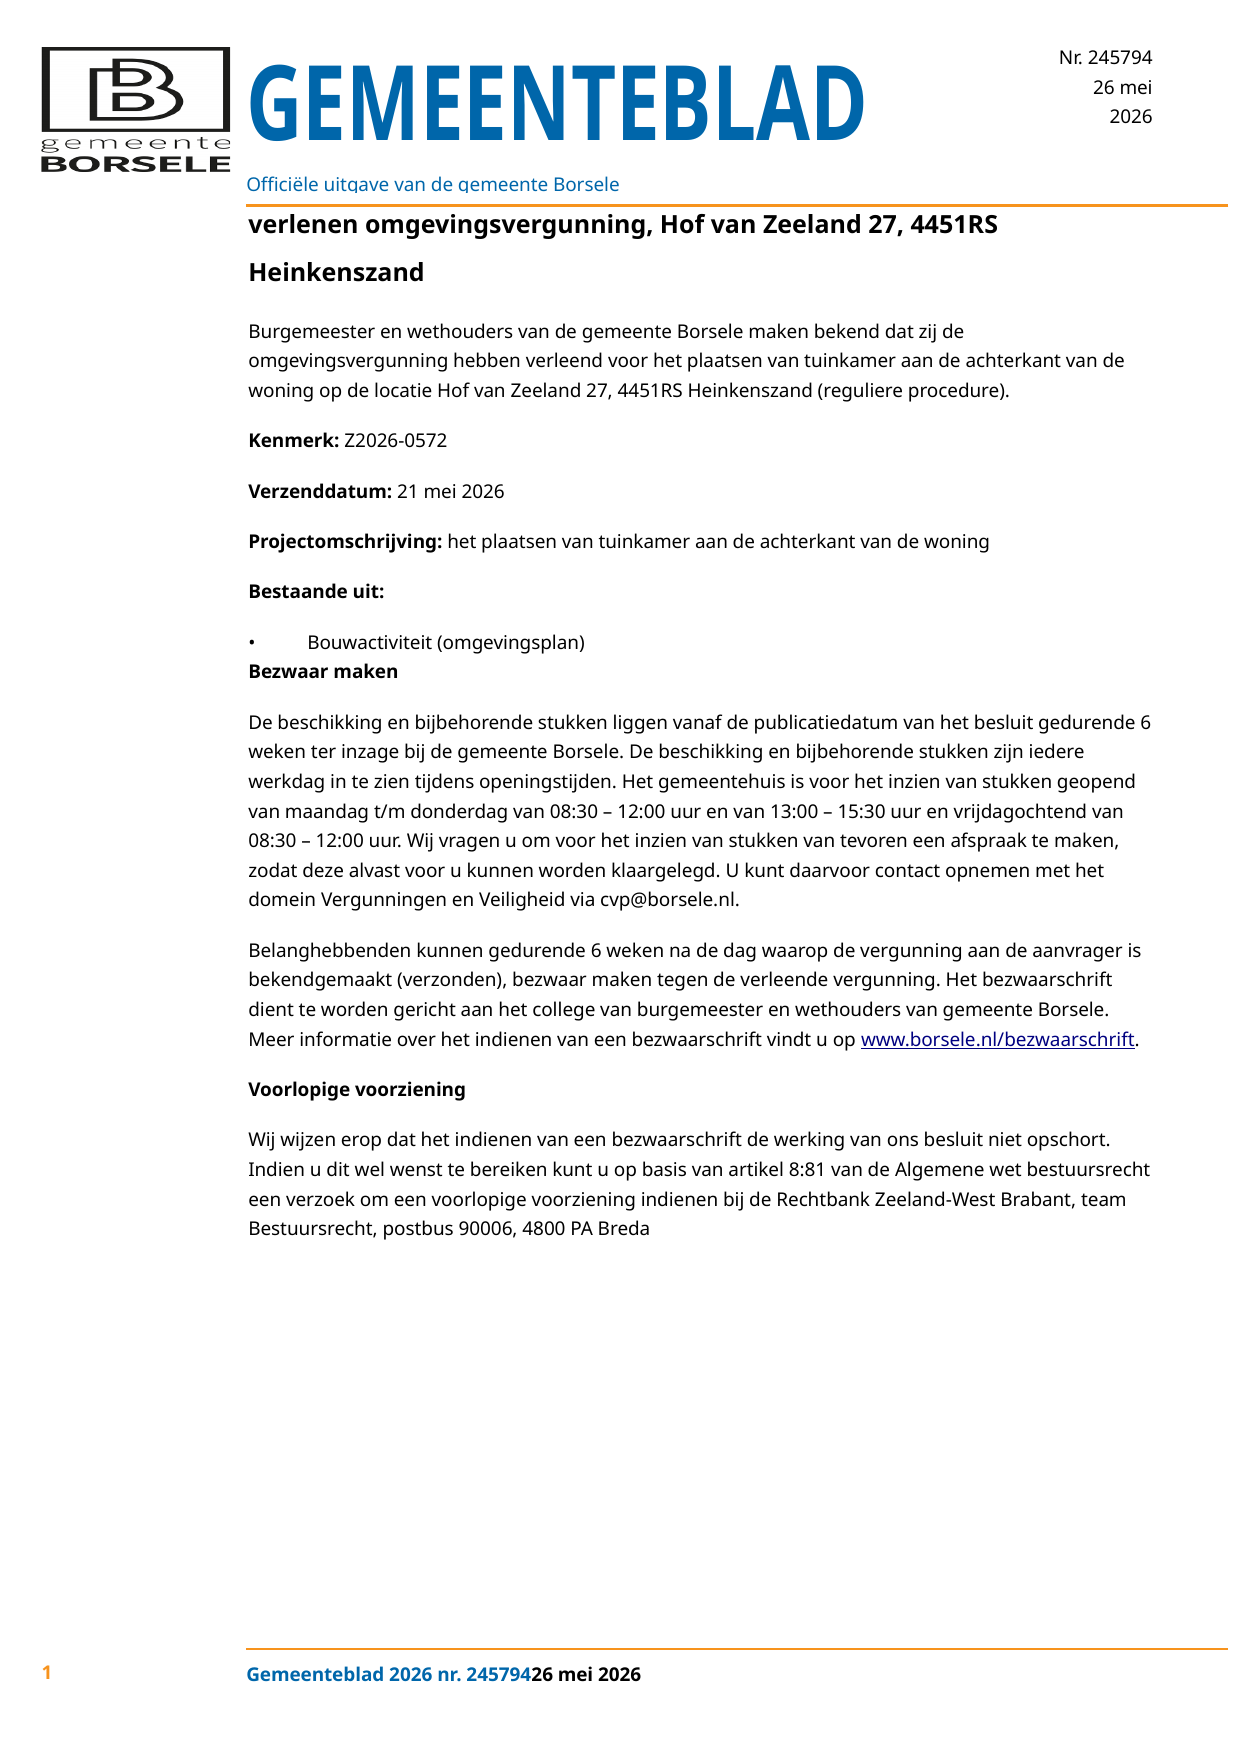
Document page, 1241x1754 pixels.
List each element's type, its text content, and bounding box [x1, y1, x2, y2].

text Bestaande uit: [248, 579, 1152, 604]
text Projectomschrijving: het plaatsen van tuinkamer aan de achterkant van de woning [248, 528, 1152, 554]
text Kenmerk: Z2026-0572 [248, 427, 1152, 453]
text Wij wijzen erop dat het indienen van een bezwaarschrift de werking van ons besluit niet opschort. Indien u dit wel wenst te bereiken kunt u op basis van artikel 8:81 van de Algemene wet bestuursrecht een verzoek om een voorlopige voorziening indienen bij de Rechtbank Zeeland-West Brabant, team Bestuursrecht, postbus 90006, 4800 PA Breda [248, 1127, 1152, 1241]
text Verzenddatum: 21 mei 2026 [248, 478, 1152, 504]
text De beschikking en bijbehorende stukken liggen vanaf de publicatiedatum van het besluit gedurende 6 weken ter inzage bij de gemeente Borsele. De beschikking en bijbehorende stukken zijn iedere werkdag in te zien tijdens openingstijden. Het gemeentehuis is voor het inzien van stukken geopend van maandag t/m donderdag van 08:30 – 12:00 uur en van 13:00 – 15:30 uur en vrijdagochtend van 08:30 – 12:00 uur. Wij vragen u om voor het inzien van stukken van tevoren een afspraak te maken, zodat deze alvast voor u kunnen worden klaargelegd. U kunt daarvoor contact opnemen met het domein Vergunningen en Veiligheid via cvp@borsele.nl. [248, 709, 1152, 912]
text Bezwaar maken [248, 659, 1152, 684]
text Burgemeester en wethouders van de gemeente Borsele maken bekend dat zij de omgevingsvergunning hebben verleend voor het plaatsen van tuinkamer aan de achterkant van de woning op de locatie Hof van Zeeland 27, 4451RS Heinkenszand (reguliere procedure). [248, 318, 1152, 403]
picture [41, 47, 231, 172]
list Bouwactiviteit (omgevingsplan) [248, 629, 1152, 655]
text Belanghebbenden kunnen gedurende 6 weken na de dag waarop de vergunning aan de aanvrager is bekendgemaakt (verzonden), bezwaar maken tegen de verleende vergunning. Het bezwaarschrift dient te worden gericht aan het college van burgemeester en wethouders van gemeente Borsele. Meer informatie over het indienen van een bezwaarschrift vindt u op www.borsele.nl/bezwaarschrift. [248, 937, 1152, 1052]
text Voorlopige voorziening [248, 1076, 1152, 1102]
text verlenen omgevingsvergunning, Hof van Zeeland 27, 4451RS Heinkenszand [248, 207, 1152, 288]
